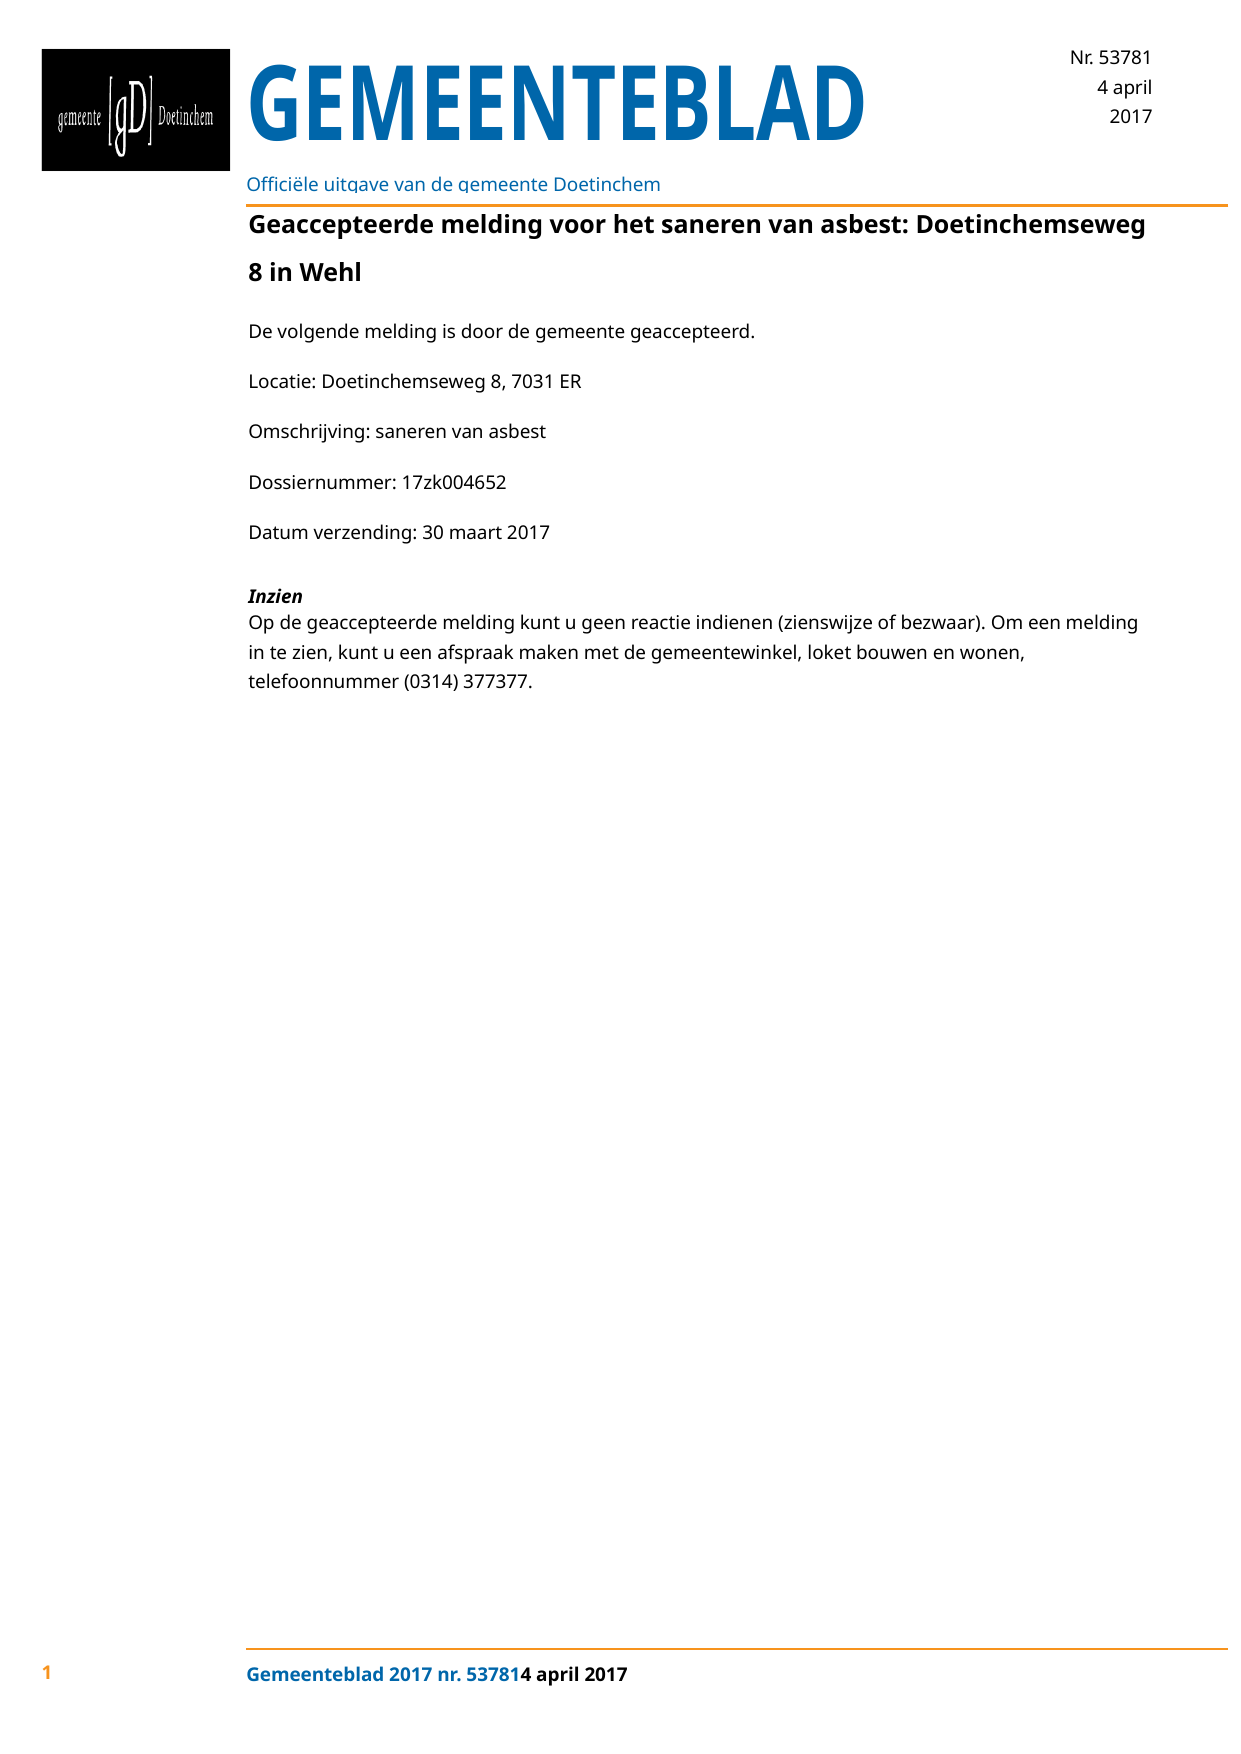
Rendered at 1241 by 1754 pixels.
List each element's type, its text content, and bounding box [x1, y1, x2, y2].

text De volgende melding is door de gemeente geaccepteerd. [248, 318, 1152, 344]
text Locatie: Doetinchemseweg 8, 7031 ER [248, 368, 1152, 394]
text Inzien [248, 583, 1152, 609]
text Datum verzending: 30 maart 2017 [248, 519, 1152, 545]
picture [41, 47, 231, 172]
text Omschrijving: saneren van asbest [248, 419, 1152, 444]
text Op de geaccepteerde melding kunt u geen reactie indienen (zienswijze of bezwaar). Om een melding in te zien, kunt u een afspraak maken met de gemeentewinkel, loket bouwen en wonen, telefoonnummer (0314) 377377. [248, 609, 1152, 694]
text Geaccepteerde melding voor het saneren van asbest: Doetinchemseweg 8 in Wehl [248, 207, 1152, 288]
text Dossiernummer: 17zk004652 [248, 469, 1152, 495]
